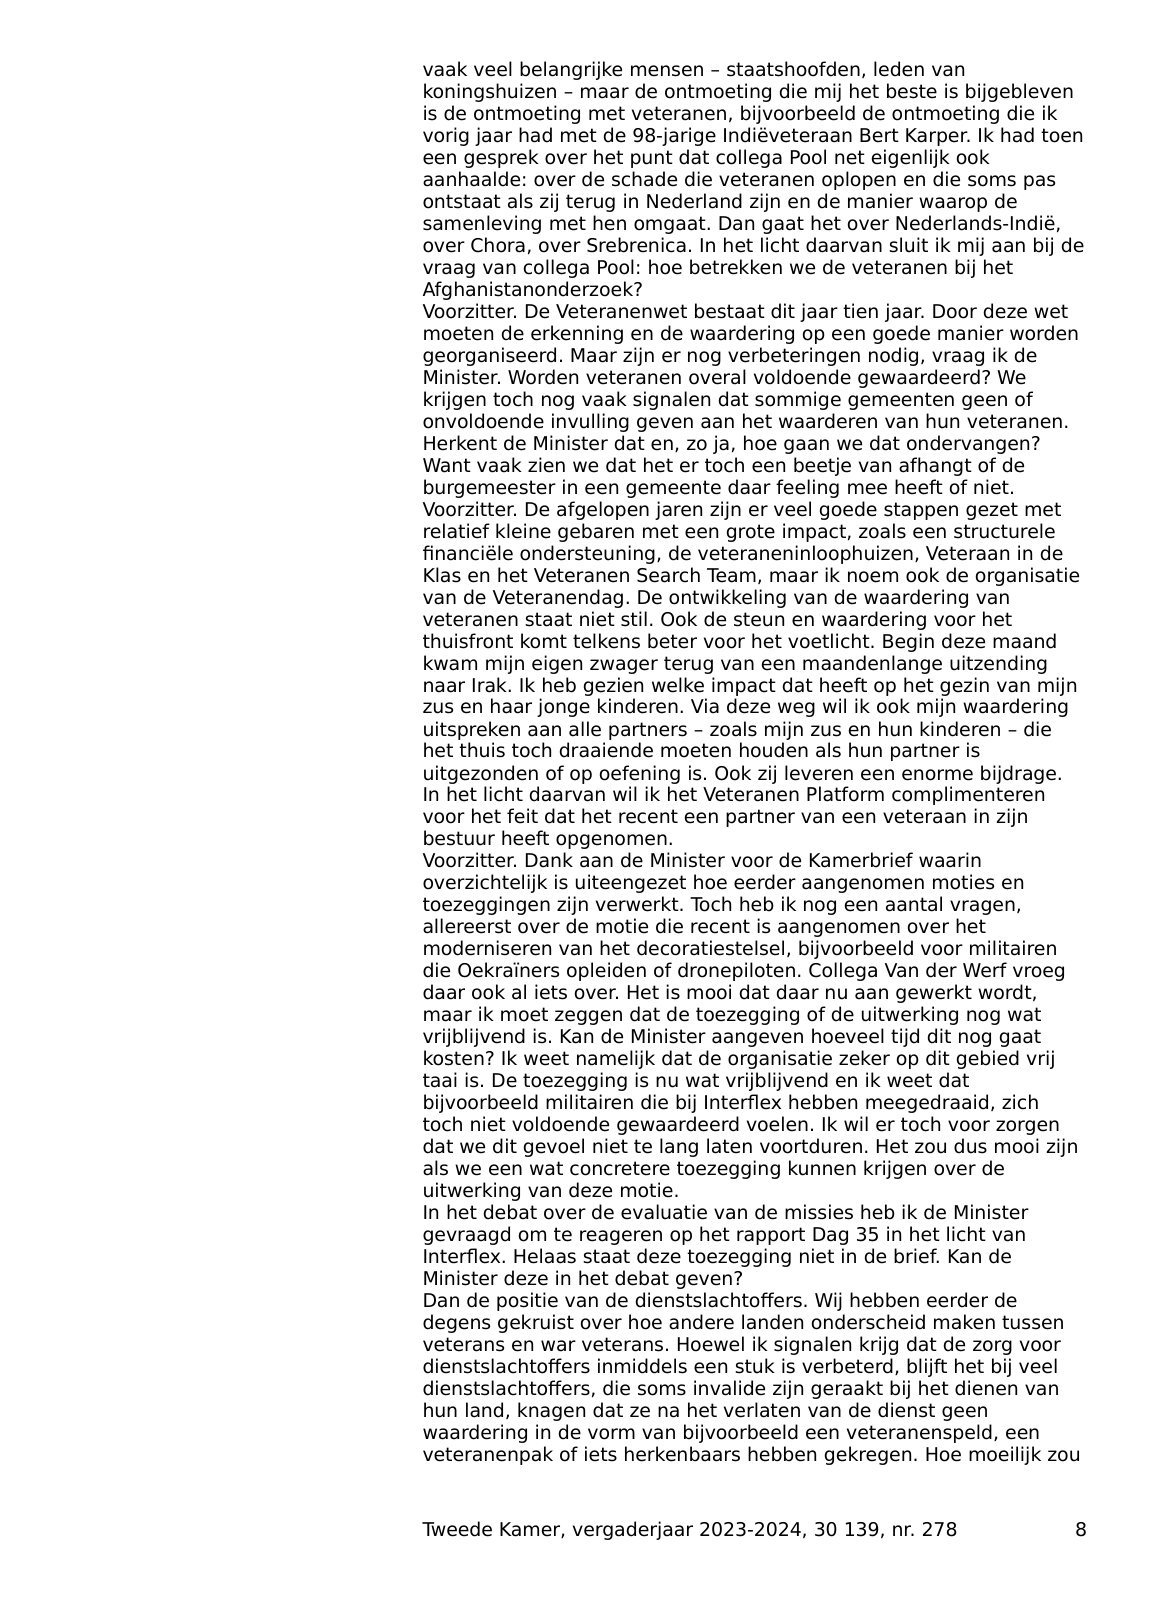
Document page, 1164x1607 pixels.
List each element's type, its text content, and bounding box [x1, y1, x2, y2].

text vaak veel belangrijke mensen – staatshoofden, leden van koningshuizen – maar de ontmoeting die mij het beste is bijgebleven is de ontmoeting met veteranen, bijvoorbeeld de ontmoeting die ik vorig jaar had met de 98-jarige Indiëveteraan Bert Karper. Ik had toen een gesprek over het punt dat collega Pool net eigenlijk ook aanhaalde: over de schade die veteranen oplopen en die soms pas ontstaat als zij terug in Nederland zijn en de manier waarop de samenleving met hen omgaat. Dan gaat het over Nederlands-Indië, over Chora, over Srebrenica. In het licht daarvan sluit ik mij aan bij de vraag van collega Pool: hoe betrekken we de veteranen bij het Afghanistanonderzoek? [422, 59, 1087, 301]
text Dan de positie van de dienstslachtoffers. Wij hebben eerder de degens gekruist over hoe andere landen onderscheid maken tussen veterans en war veterans. Hoewel ik signalen krijg dat de zorg voor dienstslachtoffers inmiddels een stuk is verbeterd, blijft het bij veel dienstslachtoffers, die soms invalide zijn geraakt bij het dienen van hun land, knagen dat ze na het verlaten van de dienst geen waardering in de vorm van bijvoorbeeld een veteranenspeld, een veteranenpak of iets herkenbaars hebben gekregen. Hoe moeilijk zou [422, 1290, 1087, 1466]
text Voorzitter. Dank aan de Minister voor de Kamerbrief waarin overzichtelijk is uiteengezet hoe eerder aangenomen moties en toezeggingen zijn verwerkt. Toch heb ik nog een aantal vragen, allereerst over de motie die recent is aangenomen over het moderniseren van het decoratiestelsel, bijvoorbeeld voor militairen die Oekraïners opleiden of dronepiloten. Collega Van der Werf vroeg daar ook al iets over. Het is mooi dat daar nu aan gewerkt wordt, maar ik moet zeggen dat de toezegging of de uitwerking nog wat vrijblijvend is. Kan de Minister aangeven hoeveel tijd dit nog gaat kosten? Ik weet namelijk dat de organisatie zeker op dit gebied vrij taai is. De toezegging is nu wat vrijblijvend en ik weet dat bijvoorbeeld militairen die bij Interflex hebben meegedraaid, zich toch niet voldoende gewaardeerd voelen. Ik wil er toch voor zorgen dat we dit gevoel niet te lang laten voortduren. Het zou dus mooi zijn als we een wat concretere toezegging kunnen krijgen over de uitwerking van deze motie. [422, 850, 1087, 1202]
text Voorzitter. De Veteranenwet bestaat dit jaar tien jaar. Door deze wet moeten de erkenning en de waardering op een goede manier worden georganiseerd. Maar zijn er nog verbeteringen nodig, vraag ik de Minister. Worden veteranen overal voldoende gewaardeerd? We krijgen toch nog vaak signalen dat sommige gemeenten geen of onvoldoende invulling geven aan het waarderen van hun veteranen. Herkent de Minister dat en, zo ja, hoe gaan we dat ondervangen? Want vaak zien we dat het er toch een beetje van afhangt of de burgemeester in een gemeente daar feeling mee heeft of niet. [422, 301, 1087, 499]
text In het debat over de evaluatie van de missies heb ik de Minister gevraagd om te reageren op het rapport Dag 35 in het licht van Interflex. Helaas staat deze toezegging niet in de brief. Kan de Minister deze in het debat geven? [422, 1202, 1087, 1290]
text Voorzitter. De afgelopen jaren zijn er veel goede stappen gezet met relatief kleine gebaren met een grote impact, zoals een structurele financiële ondersteuning, de veteraneninloophuizen, Veteraan in de Klas en het Veteranen Search Team, maar ik noem ook de organisatie van de Veteranendag. De ontwikkeling van de waardering van veteranen staat niet stil. Ook de steun en waardering voor het thuisfront komt telkens beter voor het voetlicht. Begin deze maand kwam mijn eigen zwager terug van een maandenlange uitzending naar Irak. Ik heb gezien welke impact dat heeft op het gezin van mijn zus en haar jonge kinderen. Via deze weg wil ik ook mijn waardering uitspreken aan alle partners – zoals mijn zus en hun kinderen – die het thuis toch draaiende moeten houden als hun partner is uitgezonden of op oefening is. Ook zij leveren een enorme bijdrage. In het licht daarvan wil ik het Veteranen Platform complimenteren voor het feit dat het recent een partner van een veteraan in zijn bestuur heeft opgenomen. [422, 499, 1087, 850]
